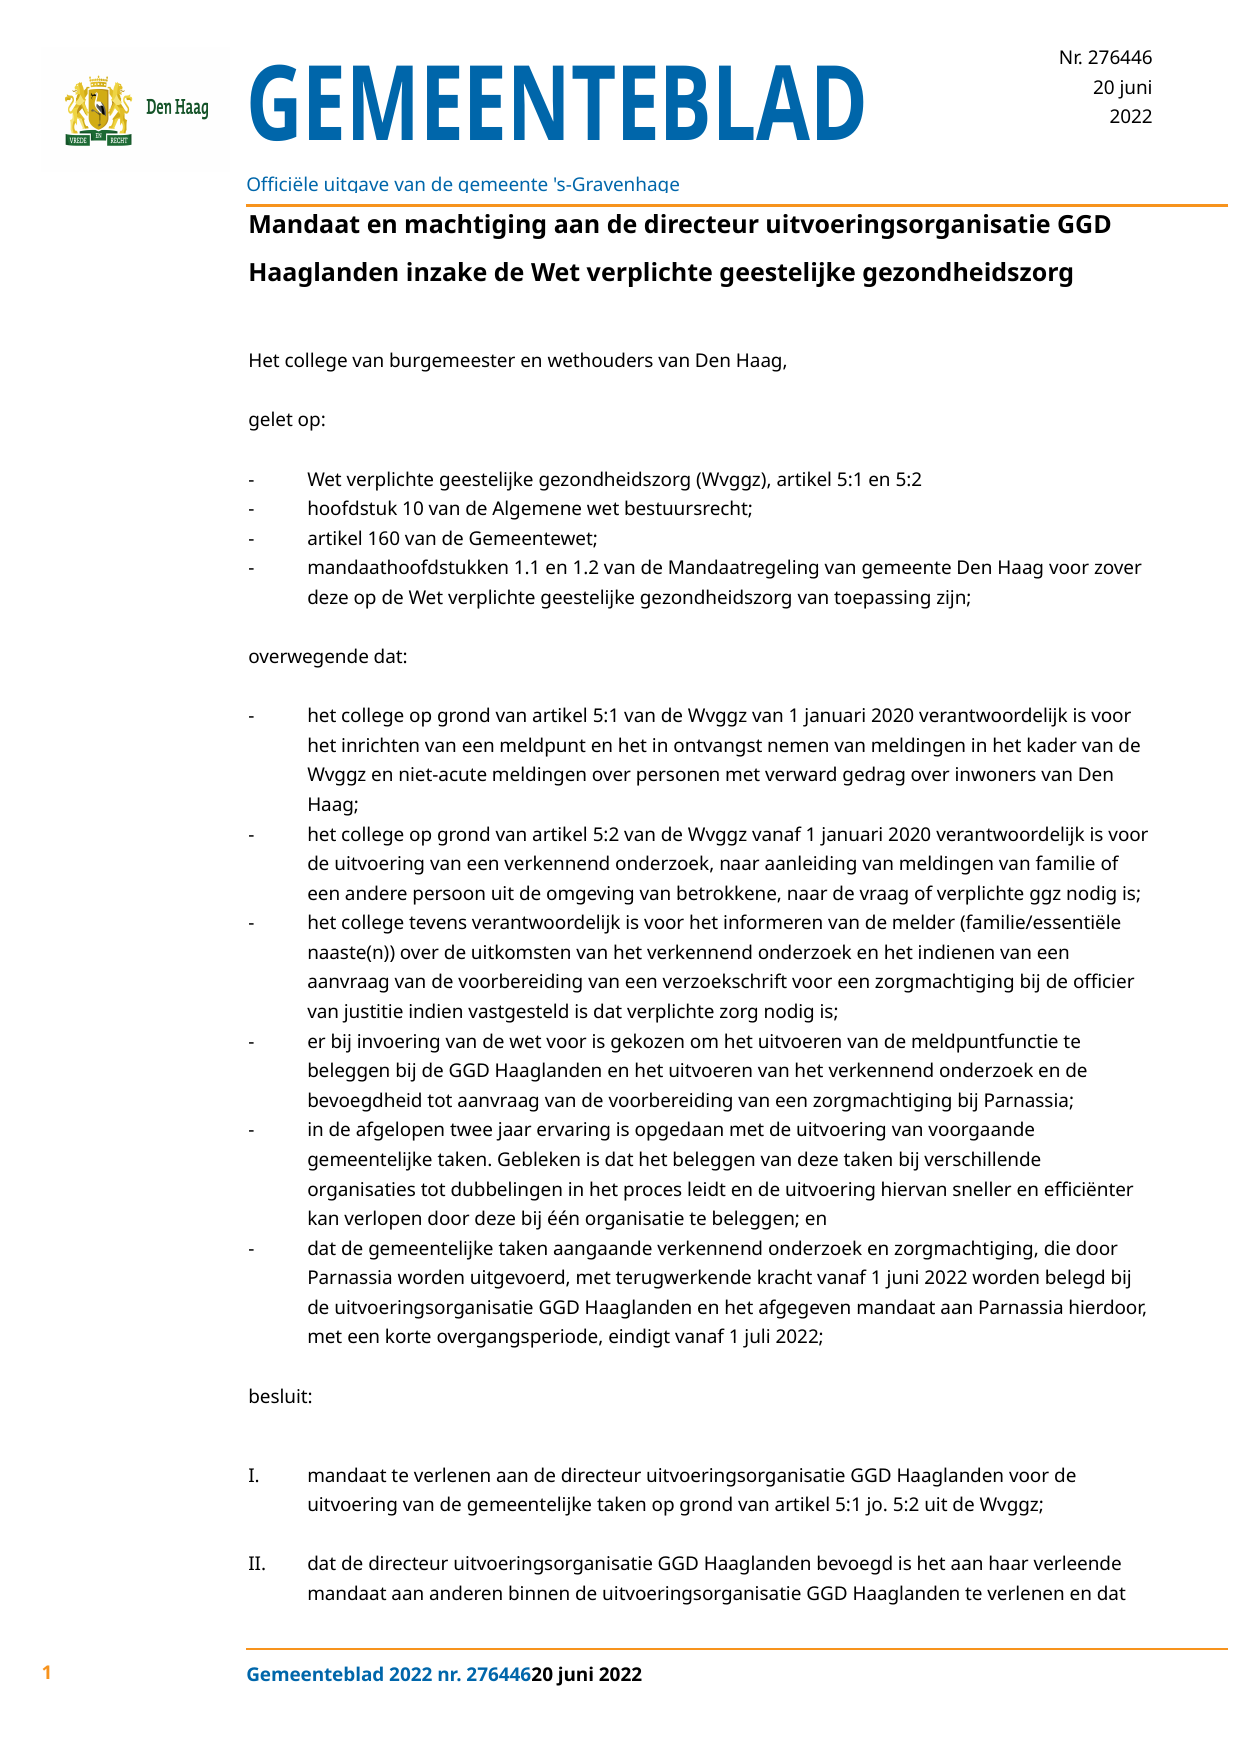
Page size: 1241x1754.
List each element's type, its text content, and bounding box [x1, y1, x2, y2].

list hoofdstuk 10 van de Algemene wet bestuursrecht; [248, 495, 1152, 521]
list het college tevens verantwoordelijk is voor het informeren van de melder (familie/essentiële naaste(n)) over de uitkomsten van het verkennend onderzoek en het indienen van een aanvraag van de voorbereiding van een verzoekschrift voor een zorgmachtiging bij de officier van justitie indien vastgesteld is dat verplichte zorg nodig is; [248, 909, 1152, 1024]
list het college op grond van artikel 5:2 van de Wvggz vanaf 1 januari 2020 verantwoordelijk is voor de uitvoering van een verkennend onderzoek, naar aanleiding van meldingen van familie of een andere persoon uit de omgeving van betrokkene, naar de vraag of verplichte ggz nodig is; [248, 821, 1152, 906]
list in de afgelopen twee jaar ervaring is opgedaan met de uitvoering van voorgaande gemeentelijke taken. Gebleken is dat het beleggen van deze taken bij verschillende organisaties tot dubbelingen in het proces leidt en de uitvoering hiervan sneller en efficiënter kan verlopen door deze bij één organisatie te beleggen; en [248, 1117, 1152, 1231]
text besluit: [248, 1383, 1152, 1409]
text gelet op: [248, 407, 1152, 432]
list dat de gemeentelijke taken aangaande verkennend onderzoek en zorgmachtiging, die door Parnassia worden uitgevoerd, met terugwerkende kracht vanaf 1 juni 2022 worden belegd bij de uitvoeringsorganisatie GGD Haaglanden en het afgegeven mandaat aan Parnassia hierdoor, met een korte overgangsperiode, eindigt vanaf 1 juli 2022; [248, 1235, 1152, 1349]
picture [41, 47, 231, 172]
text Mandaat en machtiging aan de directeur uitvoeringsorganisatie GGD Haaglanden inzake de Wet verplichte geestelijke gezondheidszorg [248, 207, 1152, 288]
list mandaathoofdstukken 1.1 en 1.2 van de Mandaatregeling van gemeente Den Haag voor zover deze op de Wet verplichte geestelijke gezondheidszorg van toepassing zijn; [248, 554, 1152, 610]
list het college op grond van artikel 5:1 van de Wvggz van 1 januari 2020 verantwoordelijk is voor het inrichten van een meldpunt en het in ontvangst nemen van meldingen in het kader van de Wvggz en niet-acute meldingen over personen met verward gedrag over inwoners van Den Haag; [248, 702, 1152, 817]
list Wet verplichte geestelijke gezondheidszorg (Wvggz), artikel 5:1 en 5:2 [248, 466, 1152, 492]
list mandaat te verlenen aan de directeur uitvoeringsorganisatie GGD Haaglanden voor de uitvoering van de gemeentelijke taken op grond van artikel 5:1 jo. 5:2 uit de Wvggz; [248, 1462, 1152, 1517]
list dat de directeur uitvoeringsorganisatie GGD Haaglanden bevoegd is het aan haar verleende mandaat aan anderen binnen de uitvoeringsorganisatie GGD Haaglanden te verlenen en dat [248, 1551, 1152, 1606]
text Het college van burgemeester en wethouders van Den Haag, [248, 347, 1152, 373]
text overwegende dat: [248, 643, 1152, 669]
list artikel 160 van de Gemeentewet; [248, 525, 1152, 551]
list er bij invoering van de wet voor is gekozen om het uitvoeren van de meldpuntfunctie te beleggen bij de GGD Haaglanden en het uitvoeren van het verkennend onderzoek en de bevoegdheid tot aanvraag van de voorbereiding van een zorgmachtiging bij Parnassia; [248, 1028, 1152, 1113]
